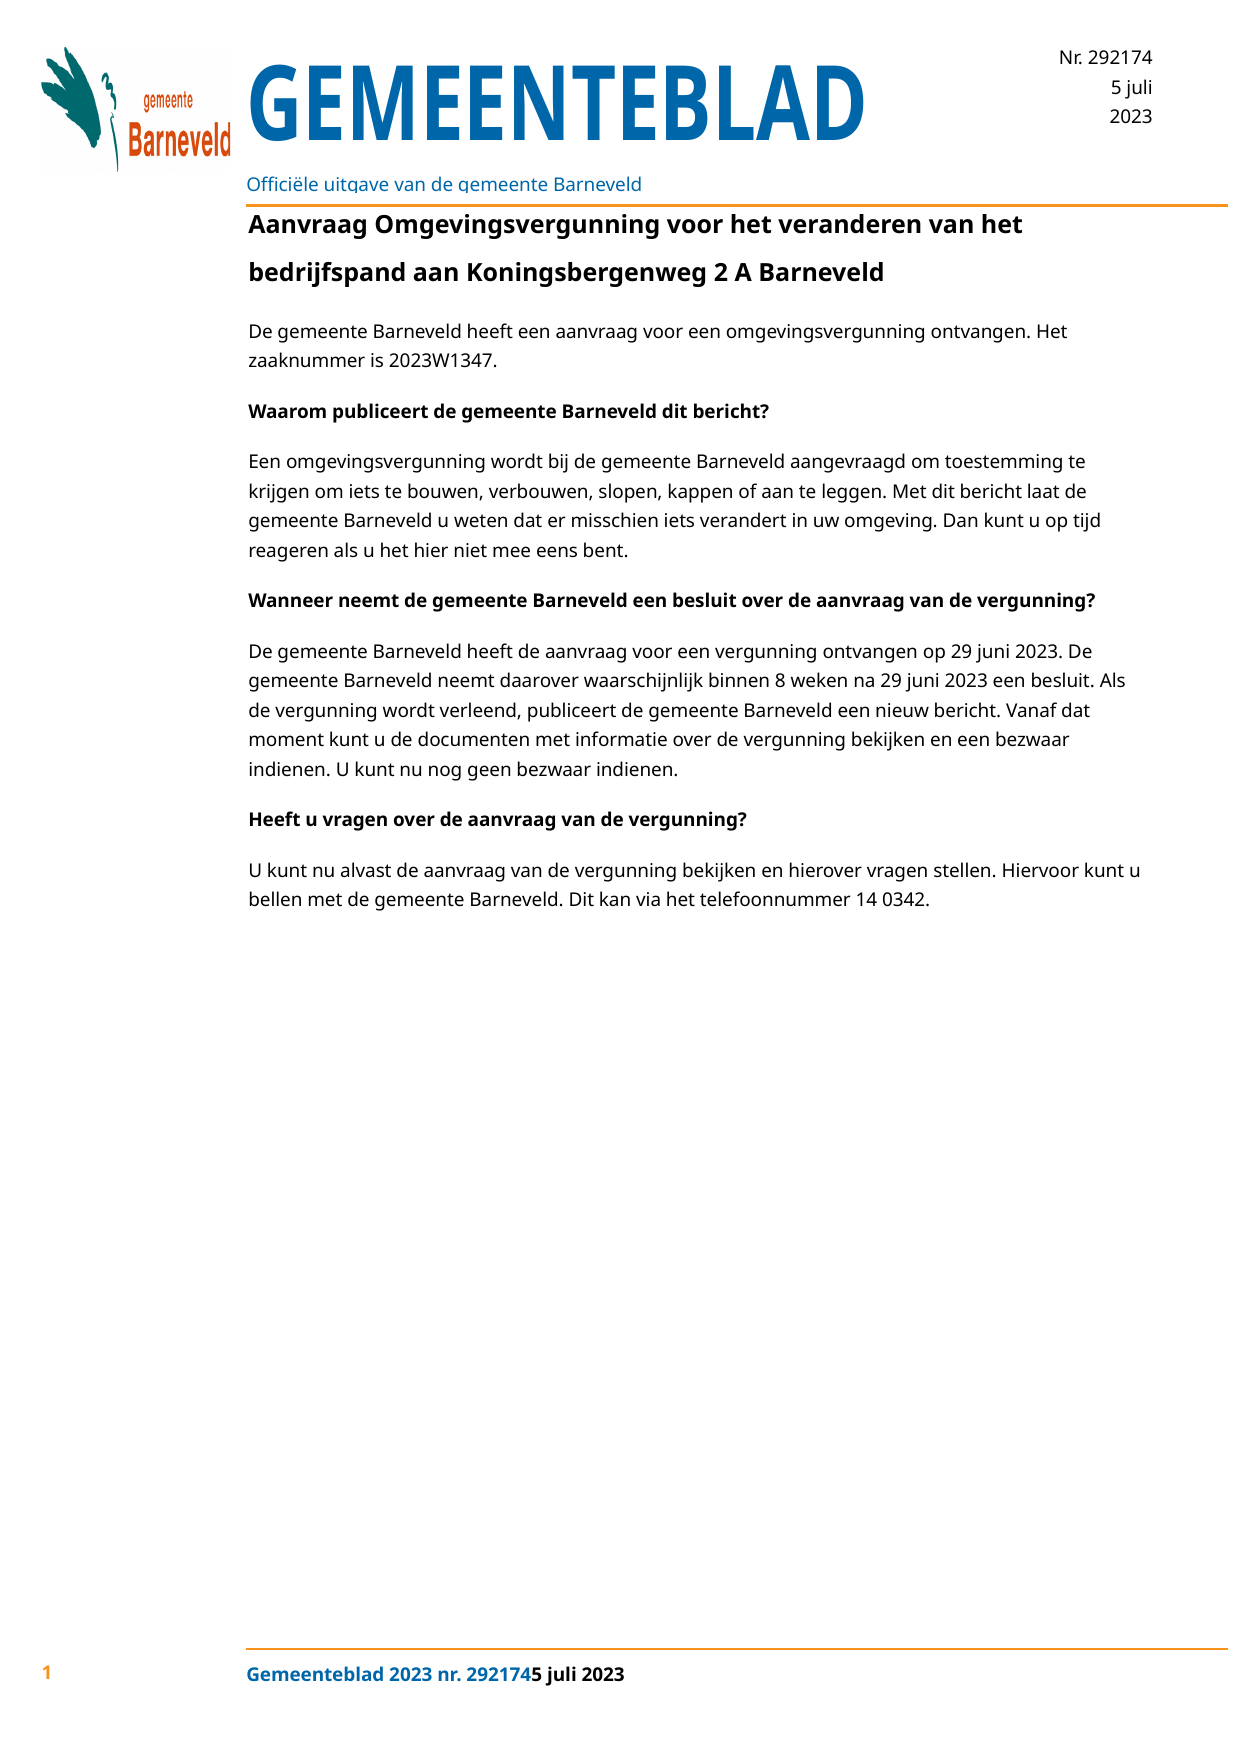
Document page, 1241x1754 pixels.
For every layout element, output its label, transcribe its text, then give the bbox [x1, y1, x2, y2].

text De gemeente Barneveld heeft een aanvraag voor een omgevingsvergunning ontvangen. Het zaaknummer is 2023W1347. [248, 318, 1152, 373]
text Wanneer neemt de gemeente Barneveld een besluit over de aanvraag van de vergunning? [248, 587, 1152, 613]
text Aanvraag Omgevingsvergunning voor het veranderen van het bedrijfspand aan Koningsbergenweg 2 A Barneveld [248, 207, 1152, 288]
text Een omgevingsvergunning wordt bij de gemeente Barneveld aangevraagd om toestemming te krijgen om iets te bouwen, verbouwen, slopen, kappen of aan te leggen. Met dit bericht laat de gemeente Barneveld u weten dat er misschien iets verandert in uw omgeving. Dan kunt u op tijd reageren als u het hier niet mee eens bent. [248, 448, 1152, 563]
text De gemeente Barneveld heeft de aanvraag voor een vergunning ontvangen op 29 juni 2023. De gemeente Barneveld neemt daarover waarschijnlijk binnen 8 weken na 29 juni 2023 een besluit. Als de vergunning wordt verleend, publiceert de gemeente Barneveld een nieuw bericht. Vanaf dat moment kunt u de documenten met informatie over de vergunning bekijken en een bezwaar indienen. U kunt nu nog geen bezwaar indienen. [248, 638, 1152, 782]
picture [41, 47, 231, 172]
text Waarom publiceert de gemeente Barneveld dit bericht? [248, 398, 1152, 424]
text Heeft u vragen over de aanvraag van de vergunning? [248, 807, 1152, 832]
text U kunt nu alvast de aanvraag van de vergunning bekijken en hierover vragen stellen. Hiervoor kunt u bellen met de gemeente Barneveld. Dit kan via het telefoonnummer 14 0342. [248, 857, 1152, 912]
